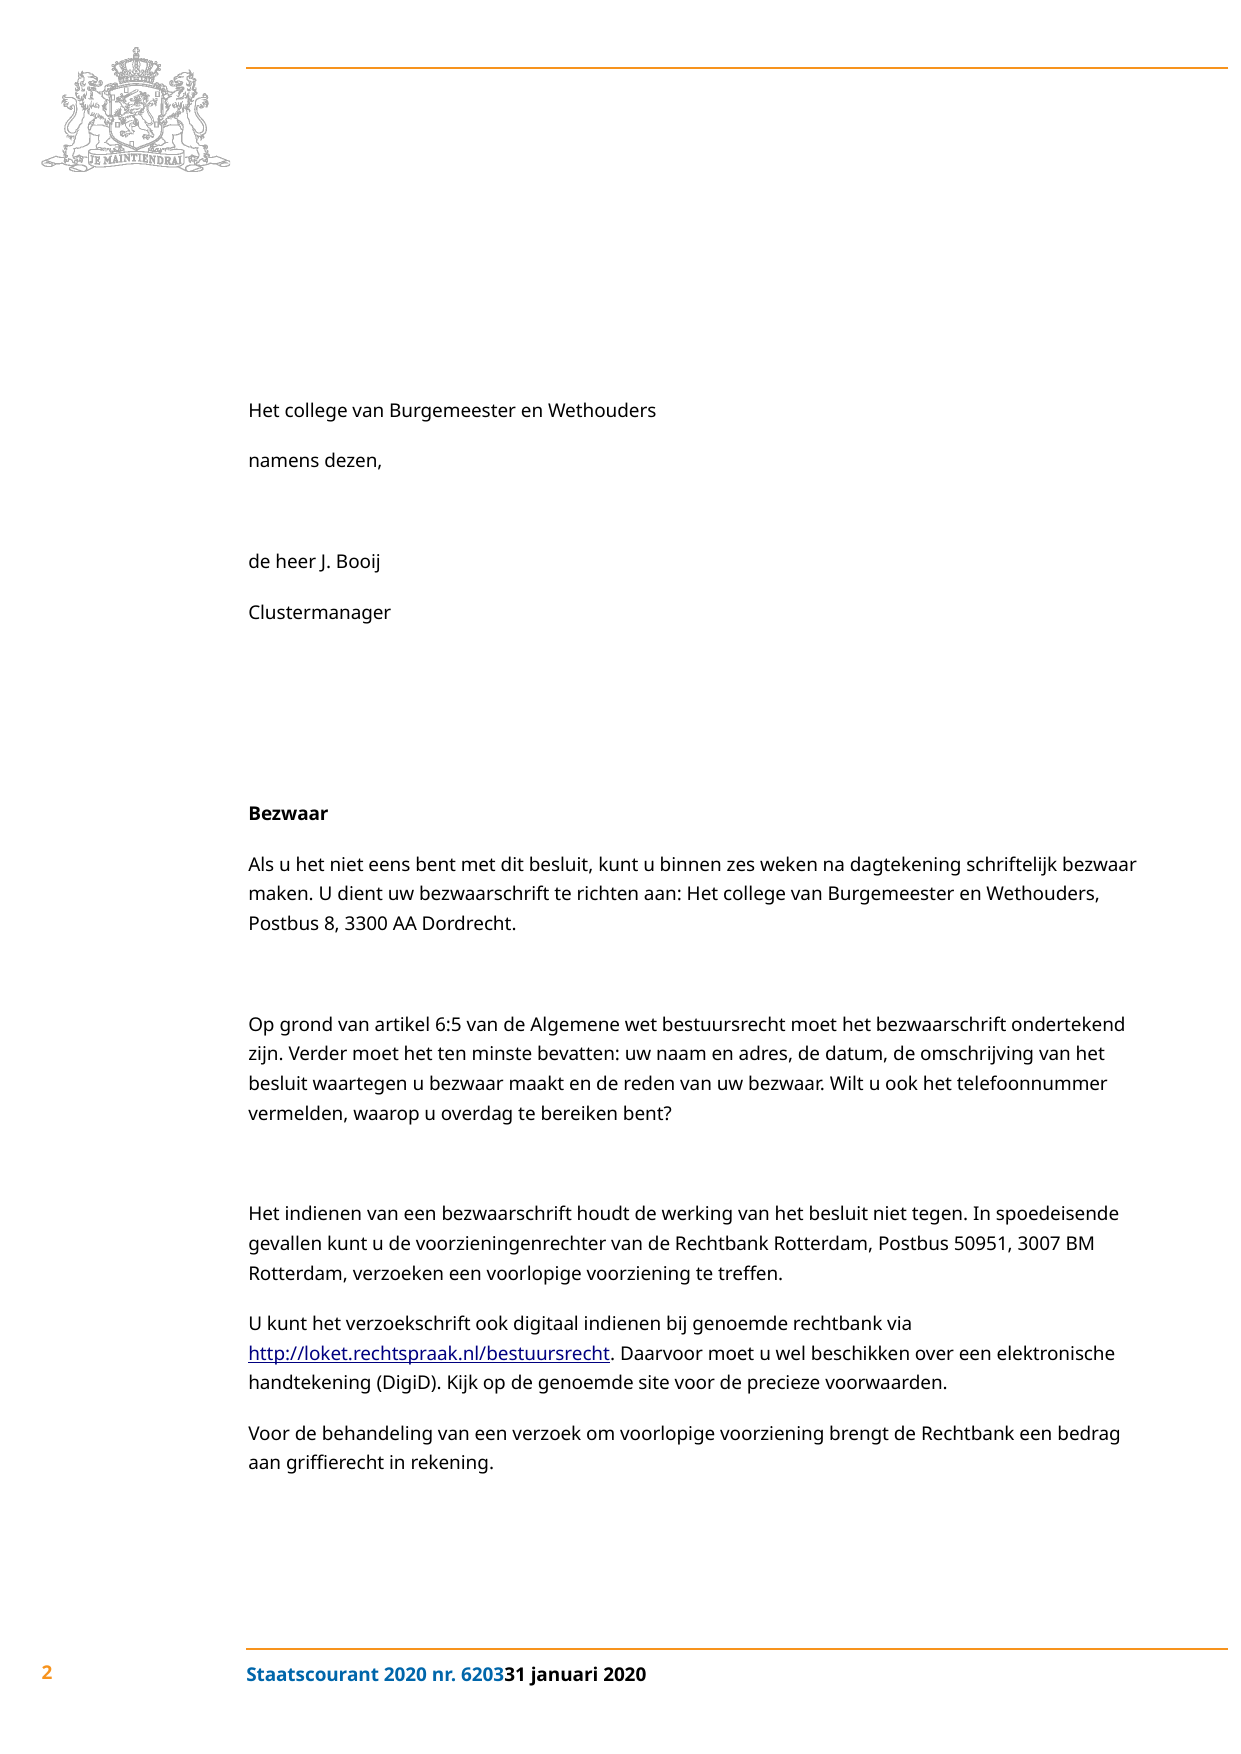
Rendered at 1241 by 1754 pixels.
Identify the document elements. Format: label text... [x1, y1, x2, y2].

text Clustermanager [248, 599, 1152, 625]
text Als u het niet eens bent met dit besluit, kunt u binnen zes weken na dagtekening schriftelijk bezwaar maken. U dient uw bezwaarschrift te richten aan: Het college van Burgemeester en Wethouders, Postbus 8, 3300 AA Dordrecht. [248, 851, 1152, 936]
text Op grond van artikel 6:5 van de Algemene wet bestuursrecht moet het bezwaarschrift ondertekend zijn. Verder moet het ten minste bevatten: uw naam en adres, de datum, de omschrijving van het besluit waartegen u bezwaar maakt en de reden van uw bezwaar. Wilt u ook het telefoonnummer vermelden, waarop u overdag te bereiken bent? [248, 1011, 1152, 1126]
text Voor de behandeling van een verzoek om voorlopige voorziening brengt de Rechtbank een bedrag aan griffierecht in rekening. [248, 1420, 1152, 1475]
text de heer J. Booij [248, 548, 1152, 574]
text Het indienen van een bezwaarschrift houdt de werking van het besluit niet tegen. In spoedeisende gevallen kunt u de voorzieningenrechter van de Rechtbank Rotterdam, Postbus 50951, 3007 BM Rotterdam, verzoeken een voorlopige voorziening te treffen. [248, 1201, 1152, 1286]
text Het college van Burgemeester en Wethouders [248, 397, 1152, 423]
text Bezwaar [248, 801, 1152, 826]
text namens dezen, [248, 448, 1152, 473]
picture [41, 47, 231, 172]
text U kunt het verzoekschrift ook digitaal indienen bij genoemde rechtbank via http://loket.rechtspraak.nl/bestuursrecht. Daarvoor moet u wel beschikken over een elektronische handtekening (DigiD). Kijk op de genoemde site voor de precieze voorwaarden. [248, 1310, 1152, 1395]
